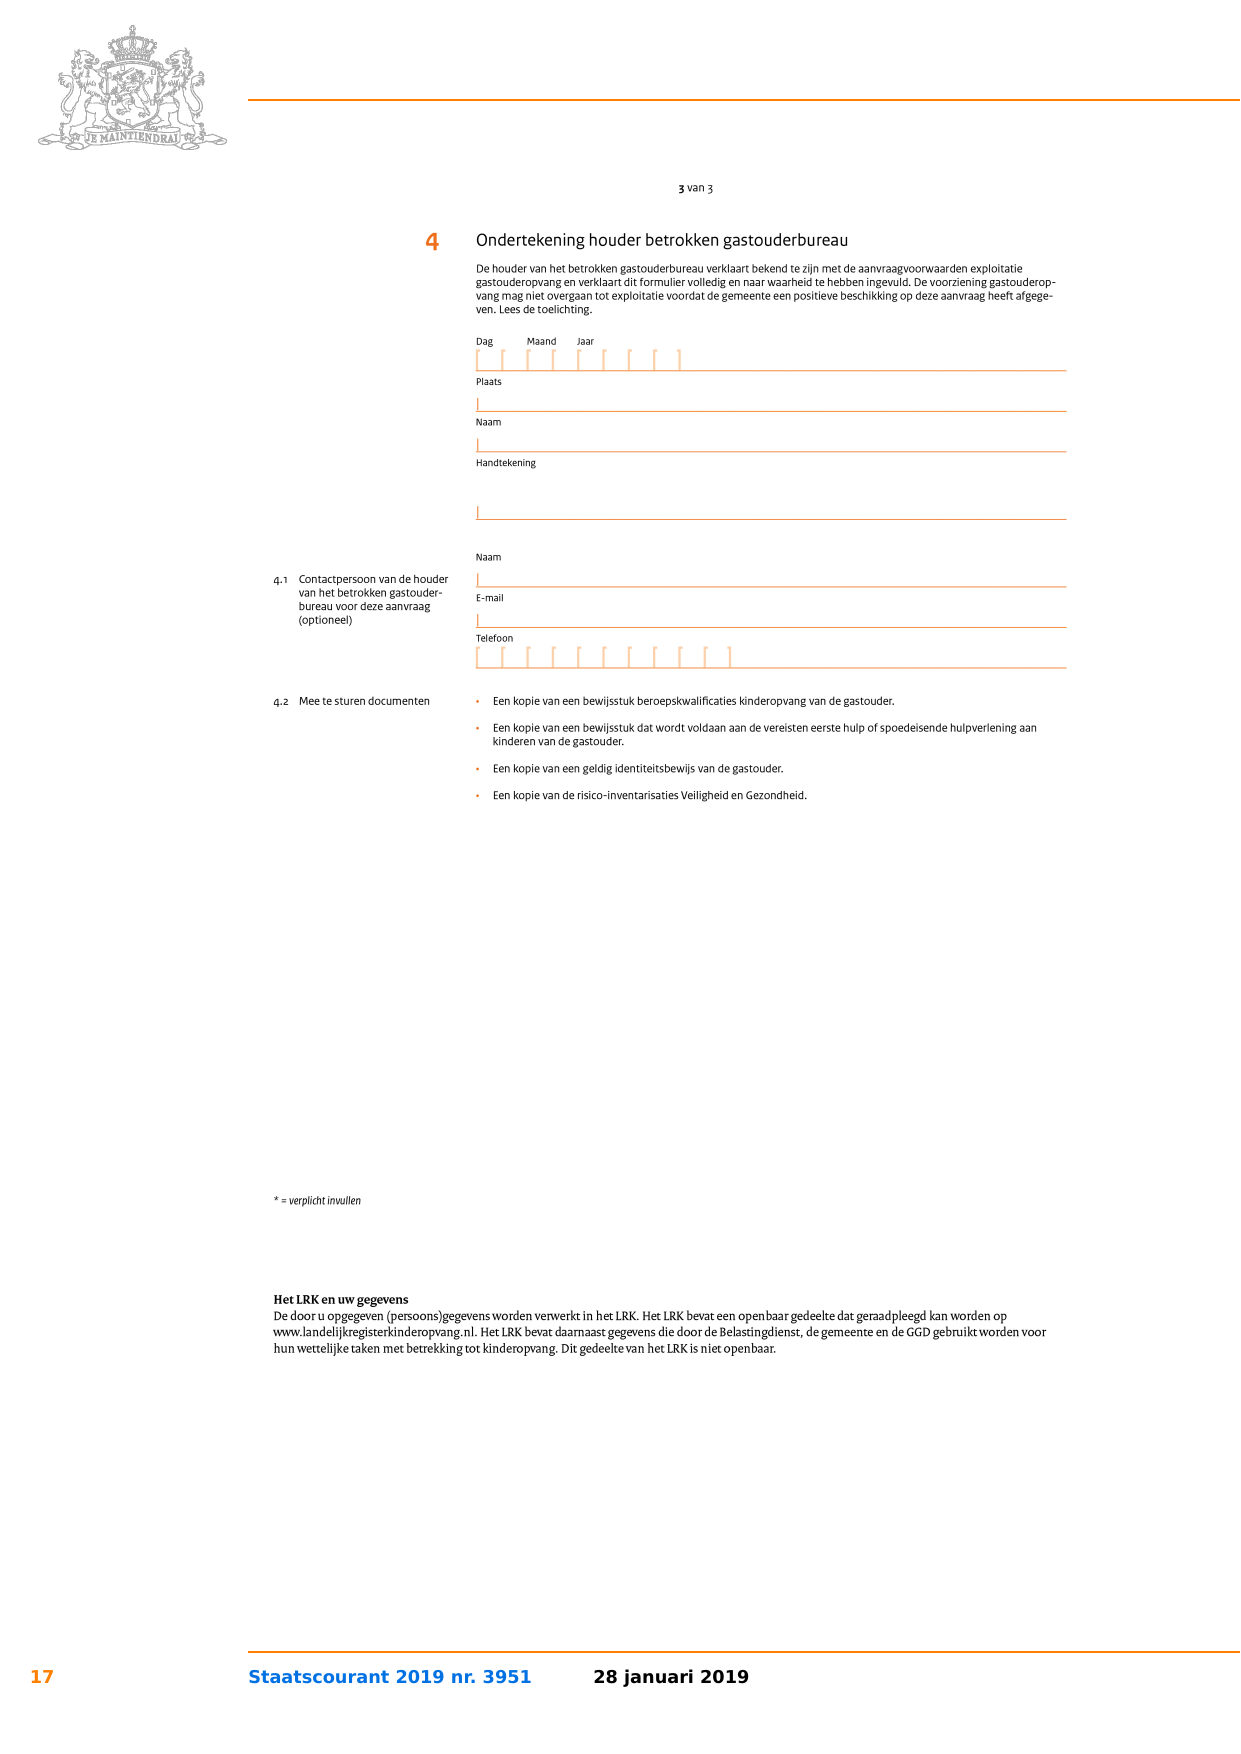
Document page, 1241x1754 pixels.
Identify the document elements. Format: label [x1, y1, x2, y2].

picture [248, 151, 1134, 1404]
picture [38, 25, 227, 150]
